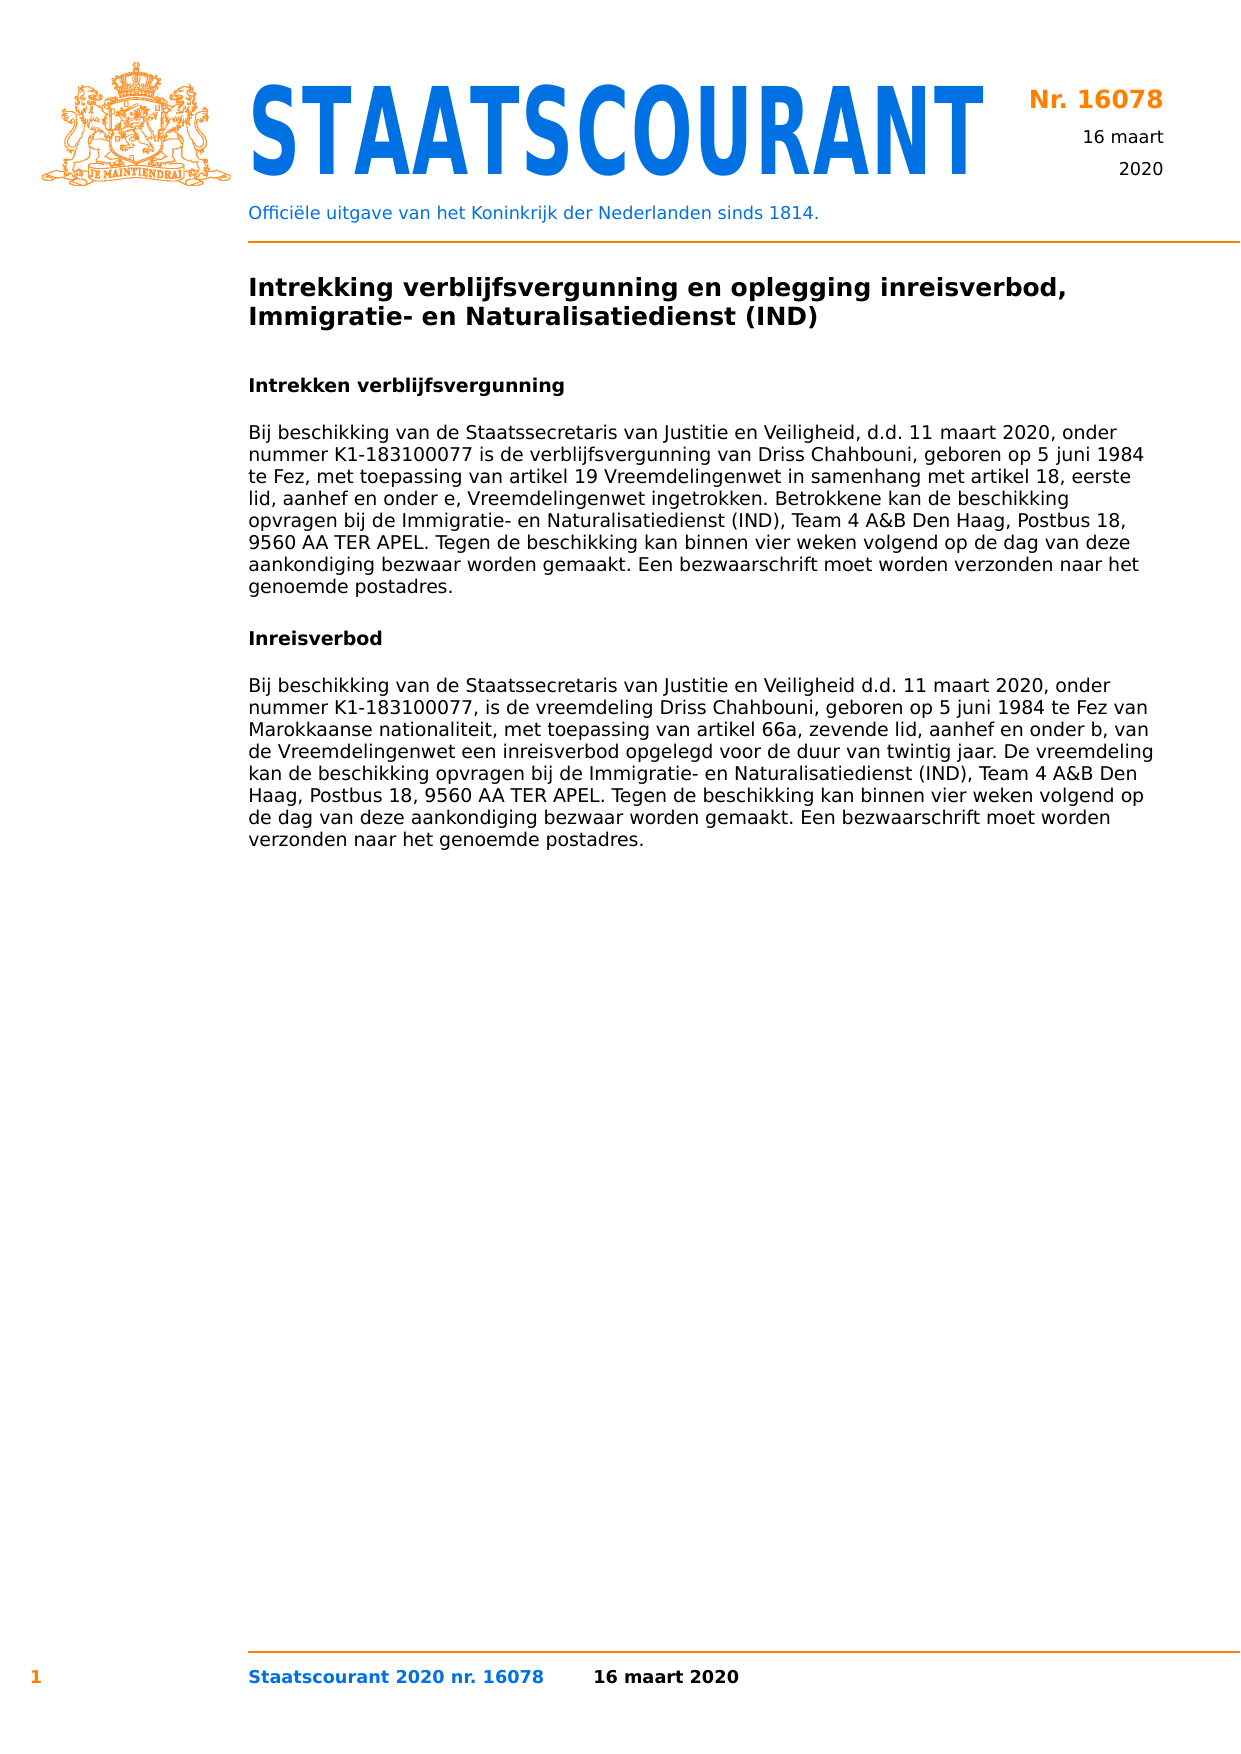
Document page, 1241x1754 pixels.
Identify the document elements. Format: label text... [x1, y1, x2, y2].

table_header Nr. 16078 [998, 62, 1240, 121]
table_cell Officiële uitgave van het Koninkrijk der Nederlanden sinds 1814. [248, 203, 1240, 241]
text Bij beschikking van de Staatssecretaris van Justitie en Veiligheid, d.d. 11 maart 2020, onder nummer K1-183100077 is de verblijfsvergunning van Driss Chahbouni, geboren op 5 juni 1984 te Fez, met toepassing van artikel 19 Vreemdelingenwet in samenhang met artikel 18, eerste lid, aanhef en onder e, Vreemdelingenwet ingetrokken. Betrokkene kan de beschikking opvragen bij de Immigratie- en Naturalisatiedienst (IND), Team 4 A&B Den Haag, Postbus 18, 9560 AA TER APEL. Tegen de beschikking kan binnen vier weken volgend op de dag van deze aankondiging bezwaar worden gemaakt. Een bezwaarschrift moet worden verzonden naar het genoemde postadres. [248, 422, 1163, 598]
table_cell 2020 [998, 153, 1240, 203]
table_cell 16 maart [998, 121, 1240, 153]
table_header STAATSCOURANT [248, 62, 998, 203]
text Bij beschikking van de Staatssecretaris van Justitie en Veiligheid d.d. 11 maart 2020, onder nummer K1-183100077, is de vreemdeling Driss Chahbouni, geboren op 5 juni 1984 te Fez van Marokkaanse nationaliteit, met toepassing van artikel 66a, zevende lid, aanhef en onder b, van de Vreemdelingenwet een inreisverbod opgelegd voor de duur van twintig jaar. De vreemdeling kan de beschikking opvragen bij de Immigratie- en Naturalisatiedienst (IND), Team 4 A&B Den Haag, Postbus 18, 9560 AA TER APEL. Tegen de beschikking kan binnen vier weken volgend op de dag van deze aankondiging bezwaar worden gemaakt. Een bezwaarschrift moet worden verzonden naar het genoemde postadres. [248, 675, 1163, 851]
subtitle Intrekking verblijfsvergunning en oplegging inreisverbod, Immigratie- en Naturalisatiedienst (IND) [248, 273, 1163, 331]
table_header [25, 62, 248, 241]
subtitle Intrekken verblijfsvergunning [248, 375, 1163, 397]
picture [41, 62, 231, 186]
subtitle Inreisverbod [248, 628, 1163, 650]
